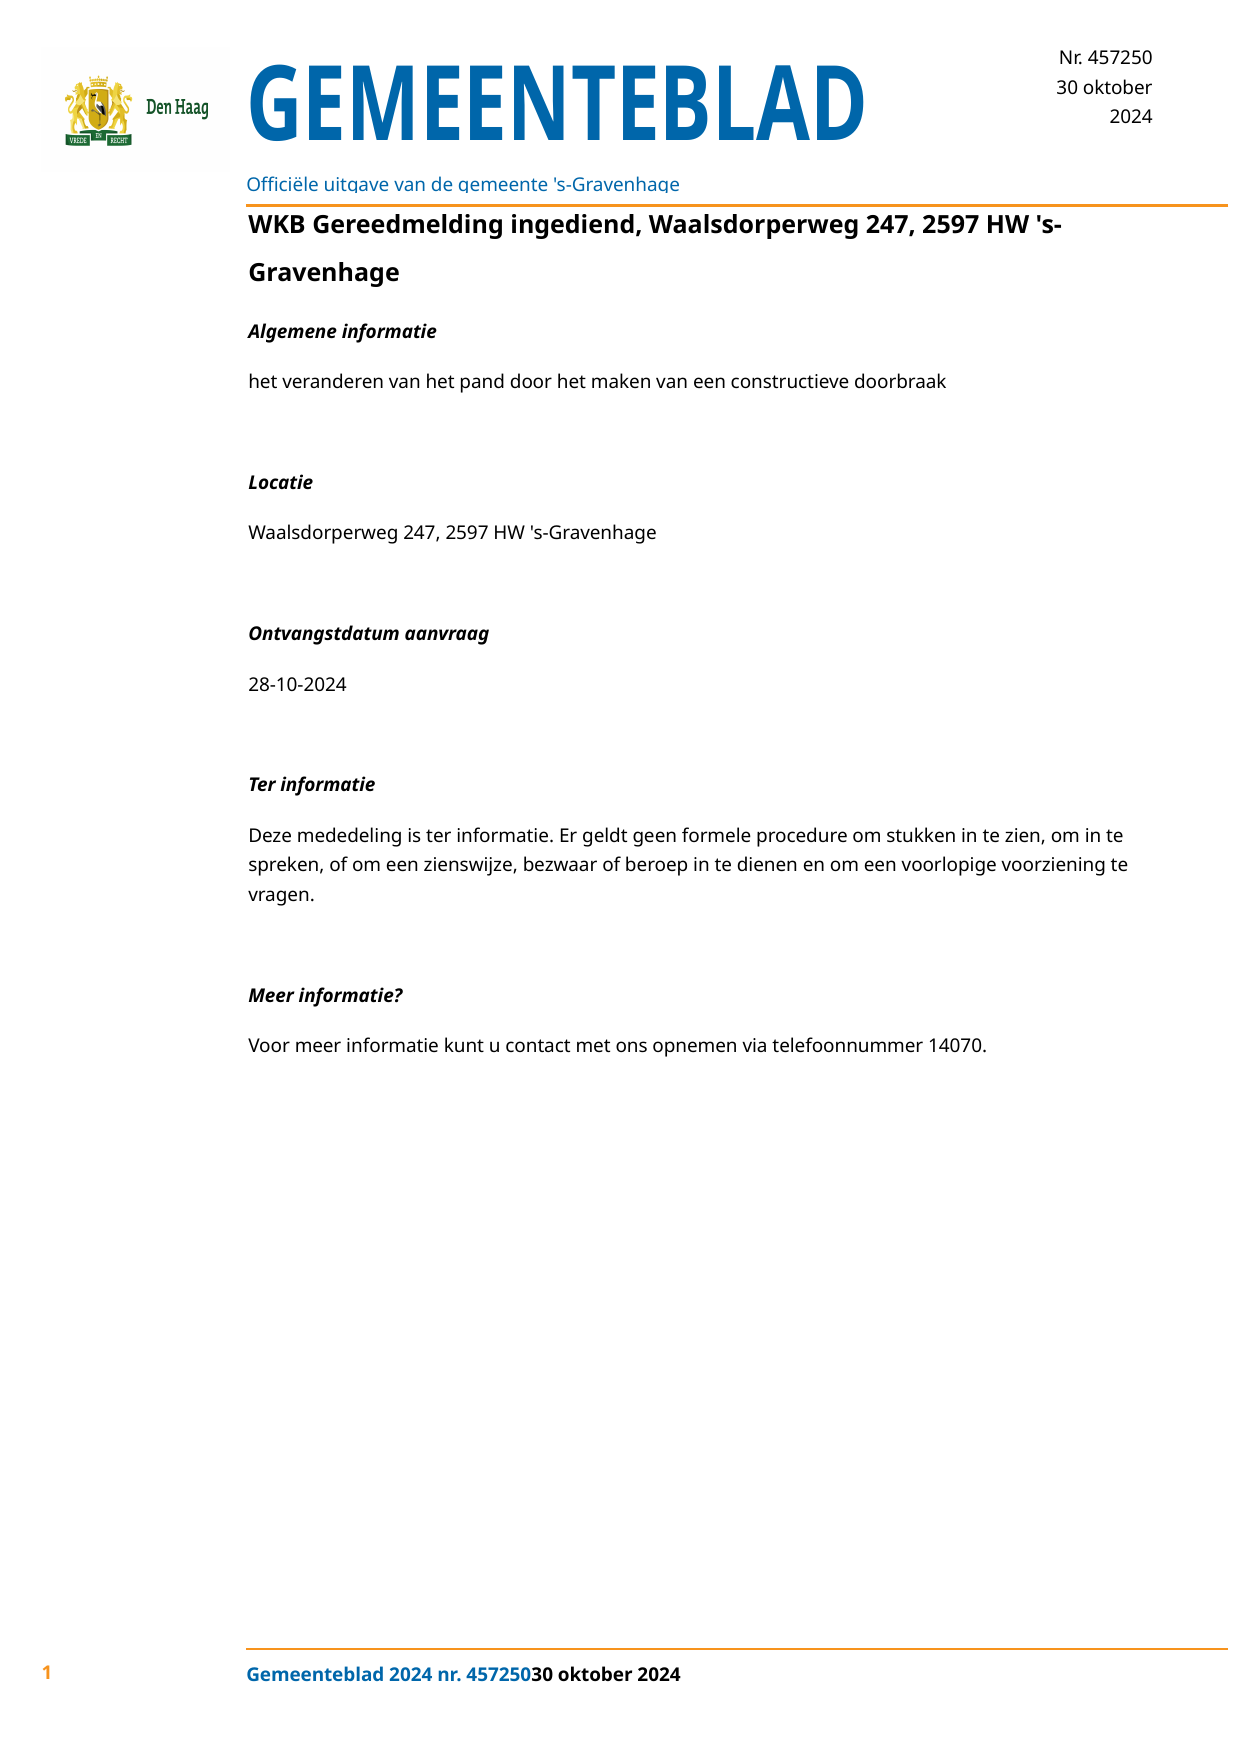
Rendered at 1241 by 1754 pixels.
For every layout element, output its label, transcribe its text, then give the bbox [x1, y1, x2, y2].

text Voor meer informatie kunt u contact met ons opnemen via telefoonnummer 14070. [248, 1032, 1152, 1058]
picture [41, 47, 231, 172]
text Deze mededeling is ter informatie. Er geldt geen formele procedure om stukken in te zien, om in te spreken, of om een zienswijze, bezwaar of beroep in te dienen en om een voorlopige voorziening te vragen. [248, 822, 1152, 907]
text Ter informatie [248, 772, 1152, 797]
text Waalsdorperweg 247, 2597 HW 's-Gravenhage [248, 519, 1152, 545]
text Meer informatie? [248, 982, 1152, 1008]
text Algemene informatie [248, 318, 1152, 344]
text Locatie [248, 469, 1152, 495]
text het veranderen van het pand door het maken van een constructieve doorbraak [248, 368, 1152, 394]
text Ontvangstdatum aanvraag [248, 620, 1152, 646]
text 28-10-2024 [248, 671, 1152, 697]
text WKB Gereedmelding ingediend, Waalsdorperweg 247, 2597 HW 's-Gravenhage [248, 207, 1152, 288]
